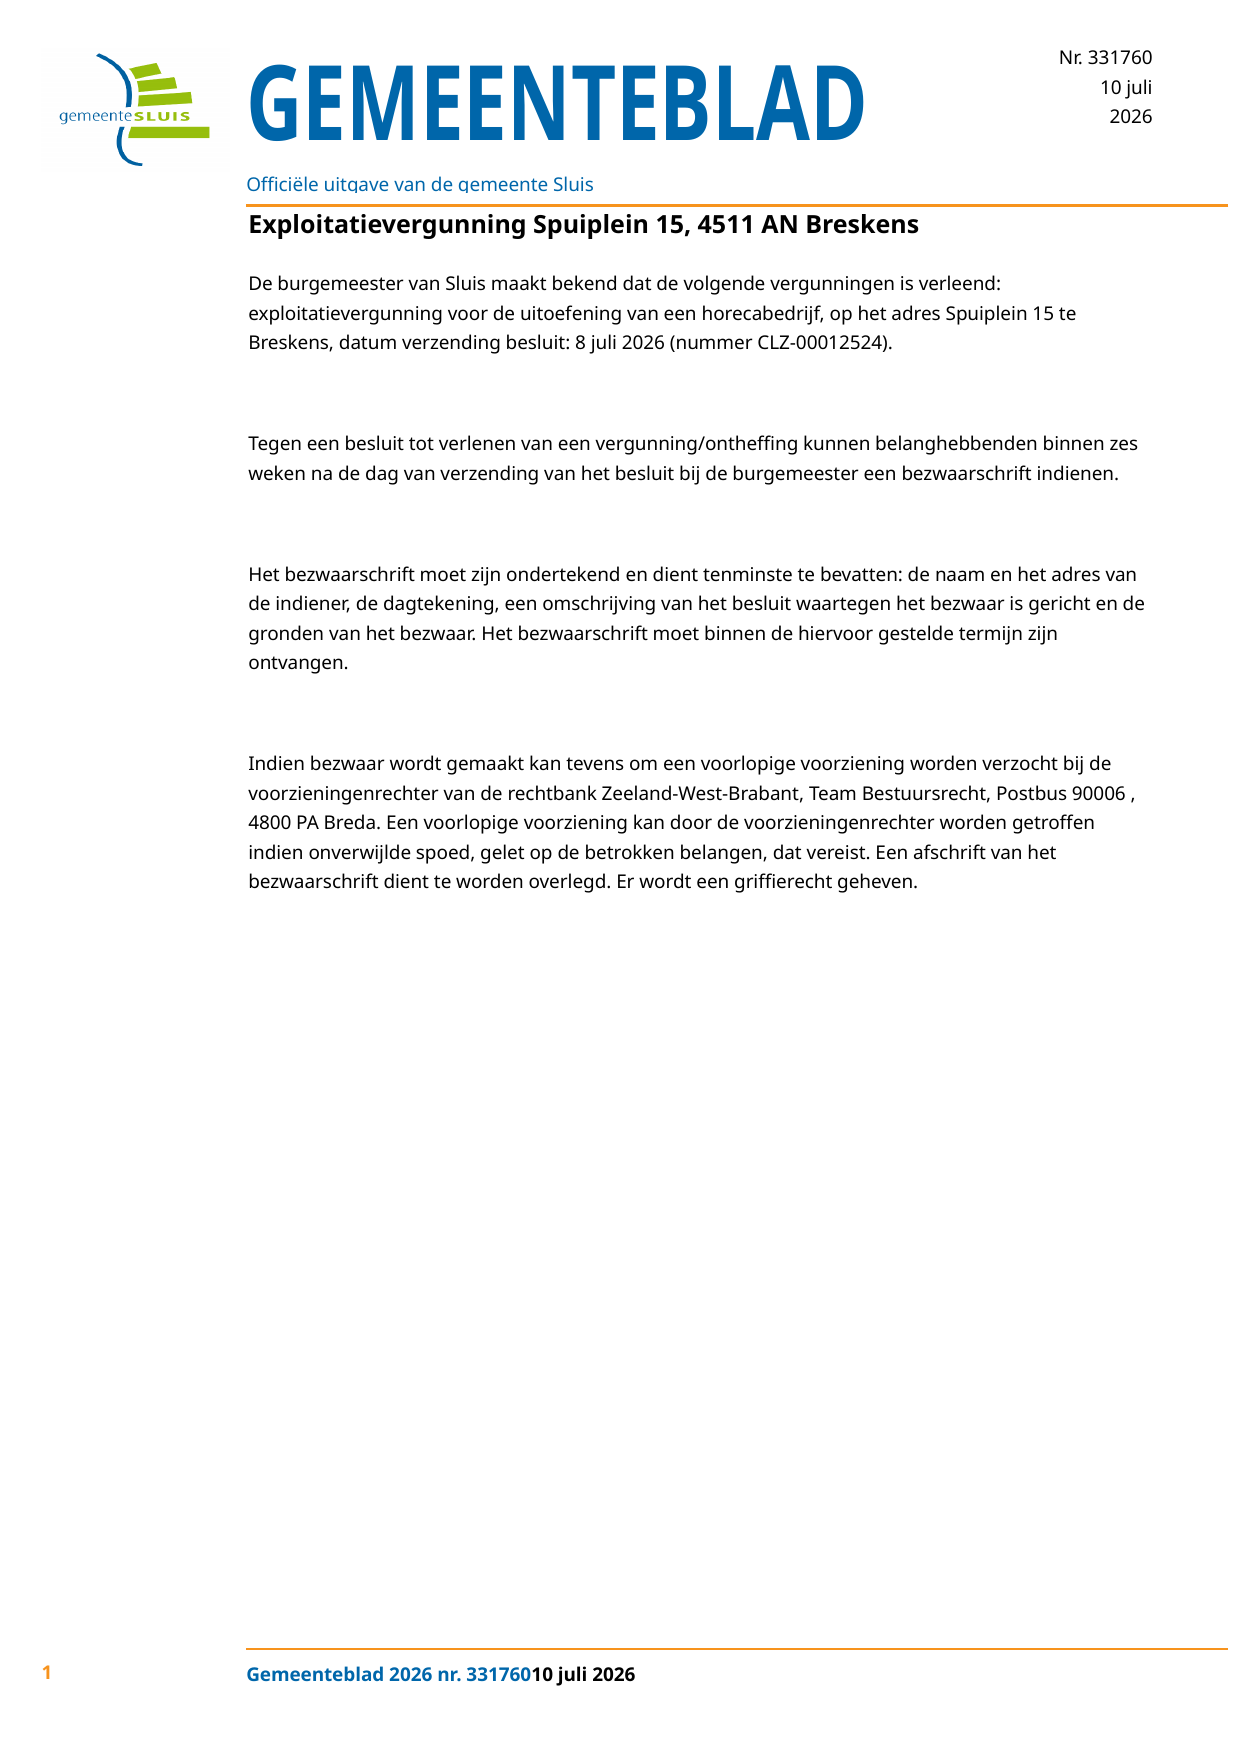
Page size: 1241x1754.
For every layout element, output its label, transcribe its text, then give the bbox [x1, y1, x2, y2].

text Indien bezwaar wordt gemaakt kan tevens om een voorlopige voorziening worden verzocht bij de voorzieningenrechter van de rechtbank Zeeland-West-Brabant, Team Bestuursrecht, Postbus 90006 , 4800 PA Breda. Een voorlopige voorziening kan door de voorzieningenrechter worden getroffen indien onverwijlde spoed, gelet op de betrokken belangen, dat vereist. Een afschrift van het bezwaarschrift dient te worden overlegd. Er wordt een griffierecht geheven. [248, 750, 1152, 894]
text Het bezwaarschrift moet zijn ondertekend en dient tenminste te bevatten: de naam en het adres van de indiener, de dagtekening, een omschrijving van het besluit waartegen het bezwaar is gericht en de gronden van het bezwaar. Het bezwaarschrift moet binnen de hiervoor gestelde termijn zijn ontvangen. [248, 561, 1152, 675]
text Exploitatievergunning Spuiplein 15, 4511 AN Breskens [248, 207, 1152, 241]
text Tegen een besluit tot verlenen van een vergunning/ontheffing kunnen belanghebbenden binnen zes weken na de dag van verzending van het besluit bij de burgemeester een bezwaarschrift indienen. [248, 430, 1152, 486]
text De burgemeester van Sluis maakt bekend dat de volgende vergunningen is verleend: exploitatievergunning voor de uitoefening van een horecabedrijf, op het adres Spuiplein 15 te Breskens, datum verzending besluit: 8 juli 2026 (nummer CLZ-00012524). [248, 270, 1152, 355]
picture [41, 47, 231, 172]
